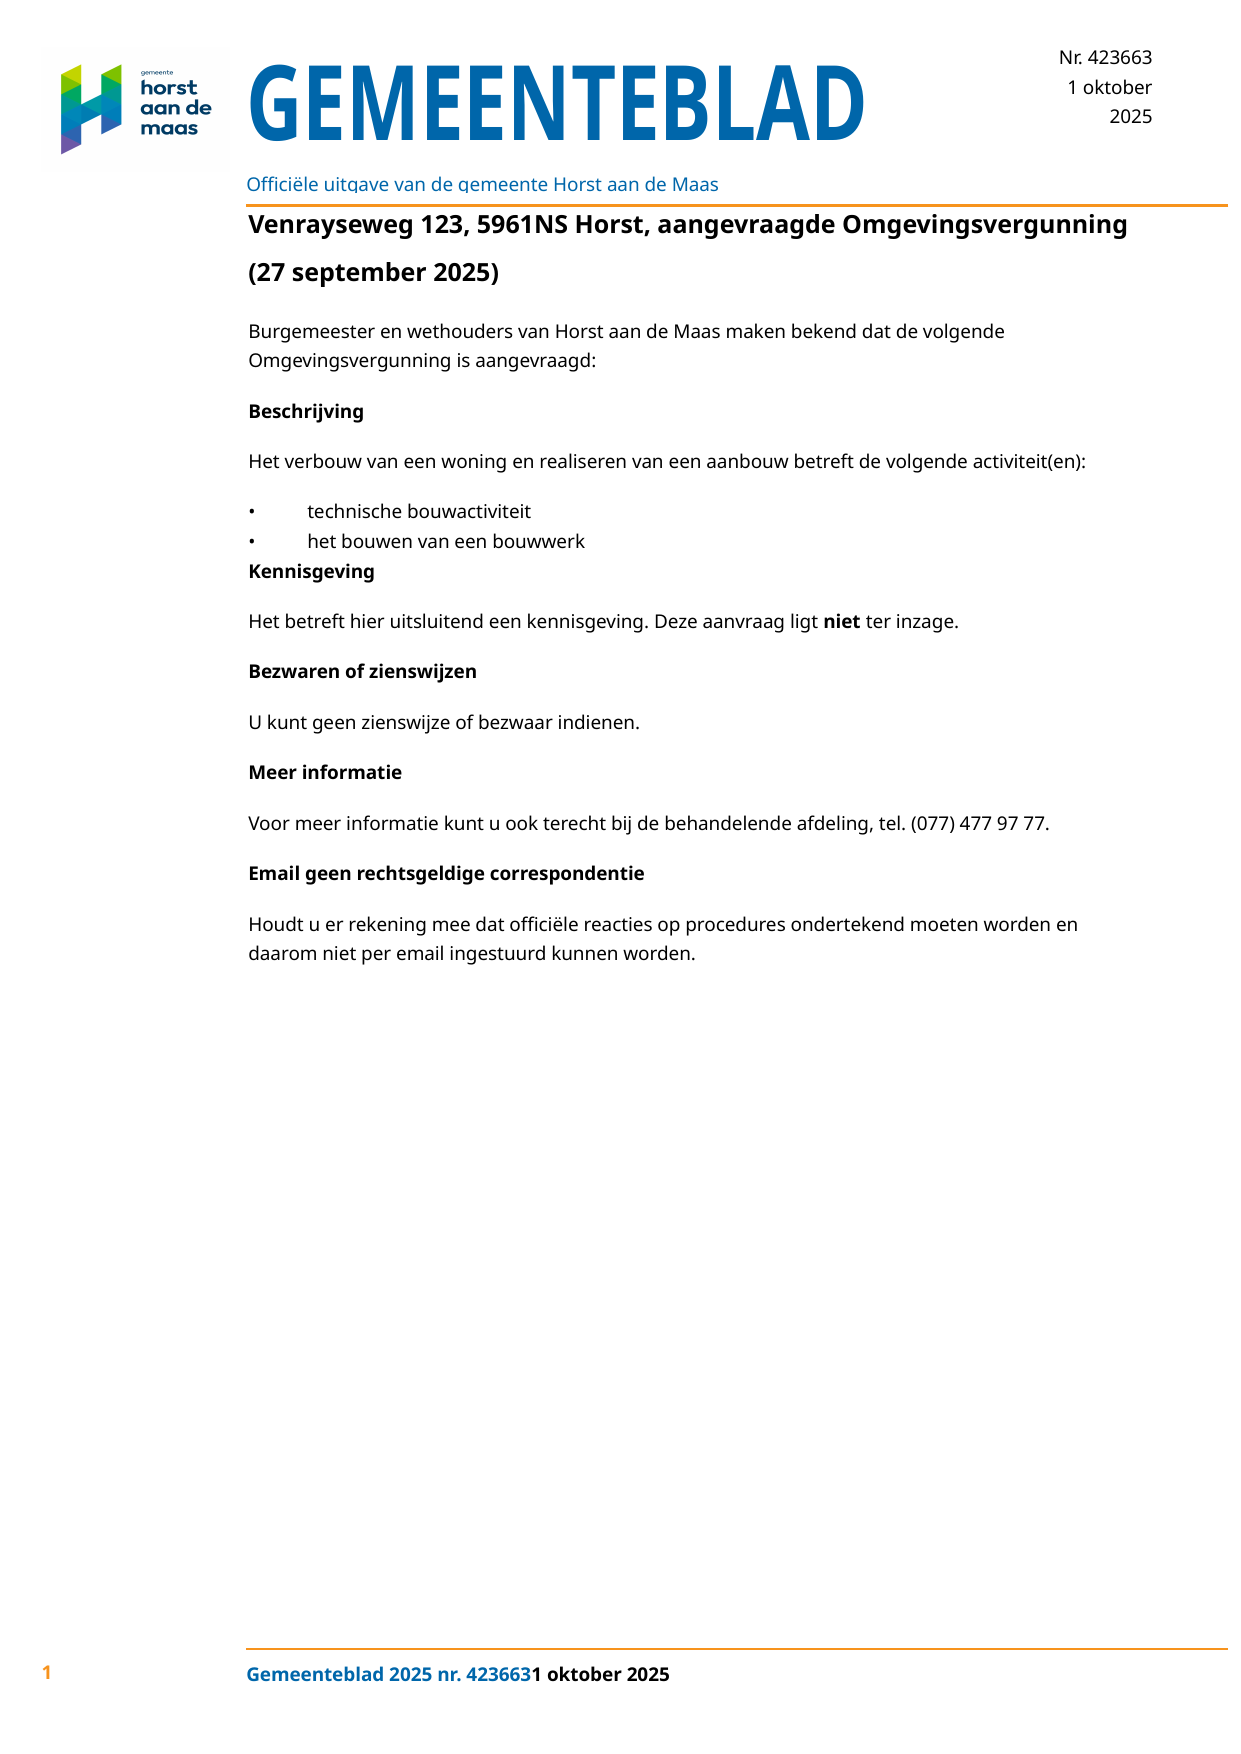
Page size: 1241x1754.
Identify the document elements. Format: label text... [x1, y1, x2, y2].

text Houdt u er rekening mee dat officiële reacties op procedures ondertekend moeten worden en daarom niet per email ingestuurd kunnen worden. [248, 911, 1152, 966]
list het bouwen van een bouwwerk [248, 528, 1152, 554]
text Beschrijving [248, 398, 1152, 424]
text Burgemeester en wethouders van Horst aan de Maas maken bekend dat de volgende Omgevingsvergunning is aangevraagd: [248, 318, 1152, 373]
text Het verbouw van een woning en realiseren van een aanbouw betreft de volgende activiteit(en): [248, 448, 1152, 474]
picture [41, 47, 231, 172]
text U kunt geen zienswijze of bezwaar indienen. [248, 709, 1152, 735]
text Meer informatie [248, 759, 1152, 785]
text Voor meer informatie kunt u ook terecht bij de behandelende afdeling, tel. (077) 477 97 77. [248, 810, 1152, 836]
text Het betreft hier uitsluitend een kennisgeving. Deze aanvraag ligt niet ter inzage. [248, 608, 1152, 634]
text Venrayseweg 123, 5961NS Horst, aangevraagde Omgevingsvergunning (27 september 2025) [248, 207, 1152, 288]
text Kennisgeving [248, 558, 1152, 584]
text Bezwaren of zienswijzen [248, 659, 1152, 684]
list technische bouwactiviteit [248, 499, 1152, 524]
text Email geen rechtsgeldige correspondentie [248, 860, 1152, 886]
